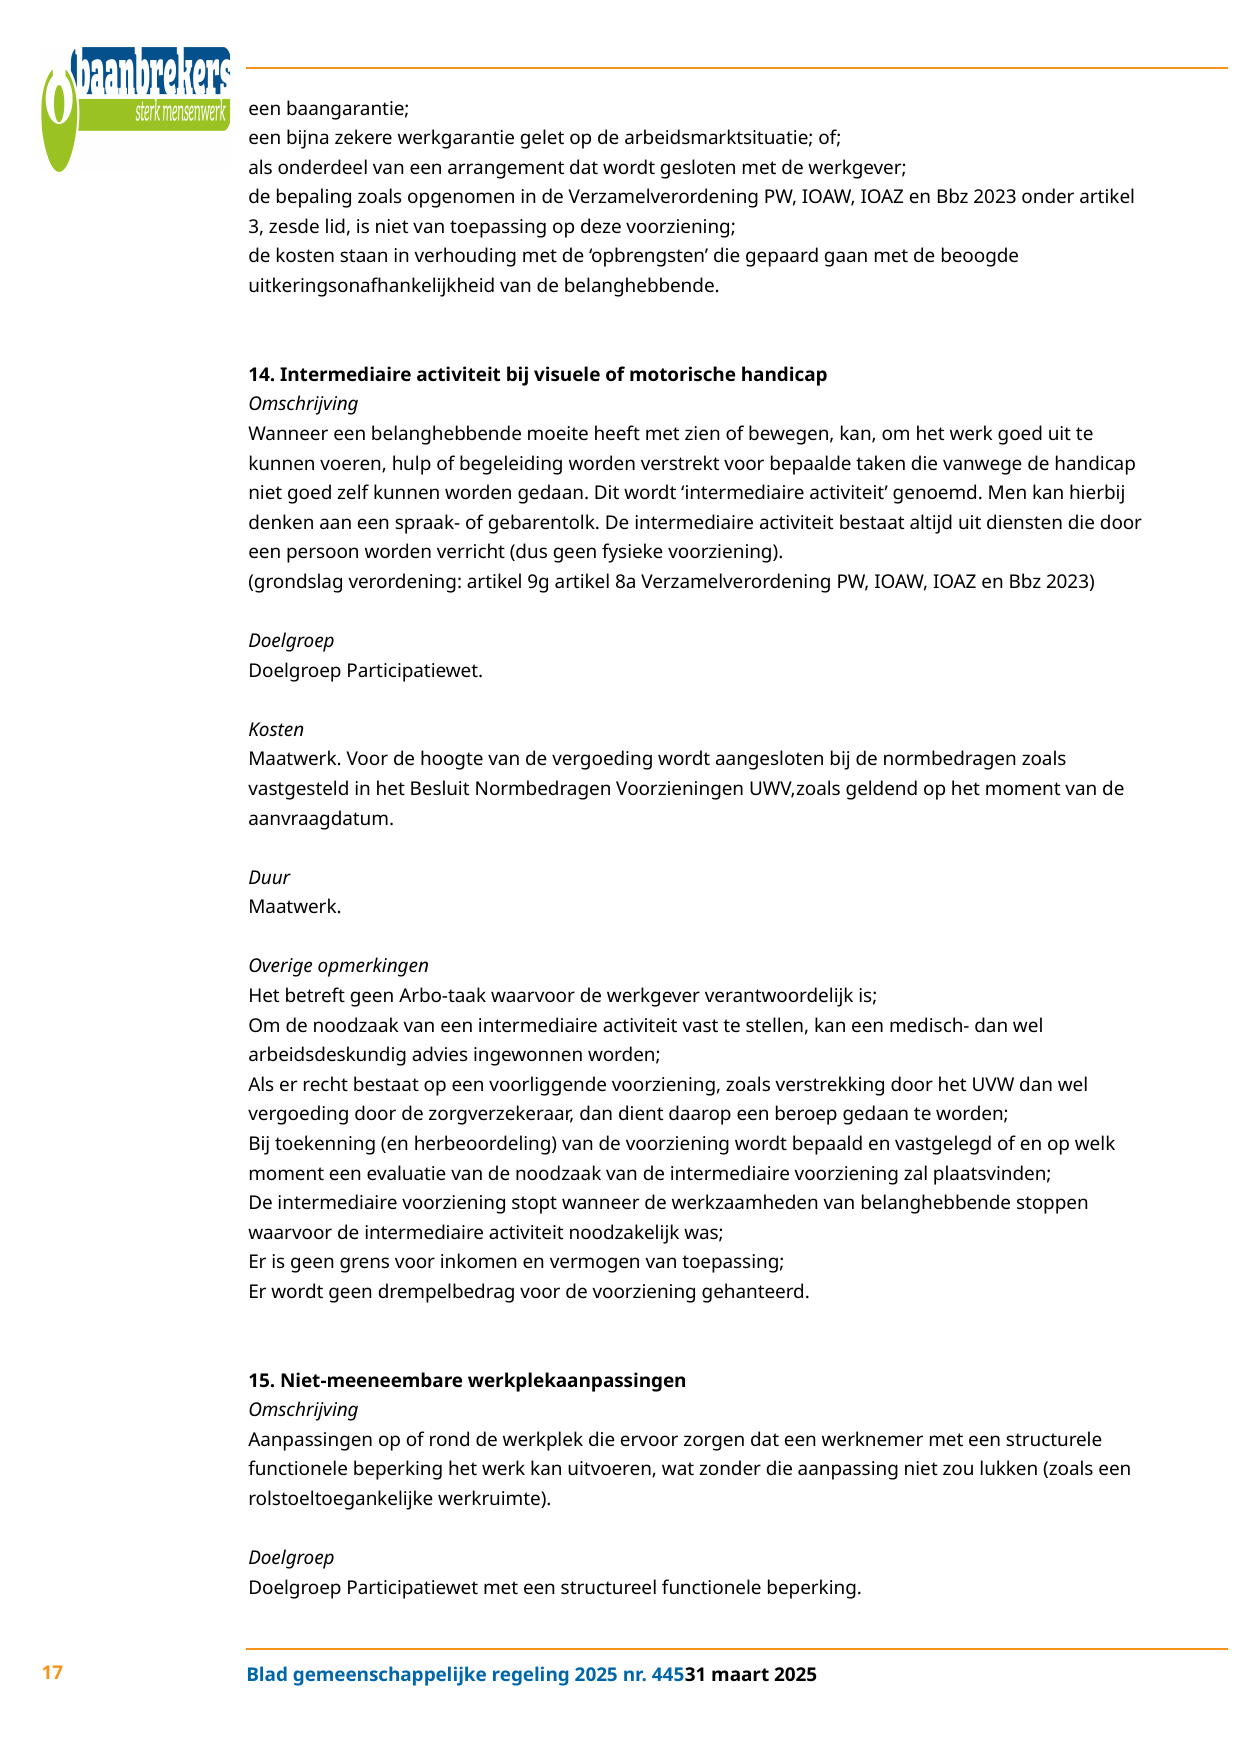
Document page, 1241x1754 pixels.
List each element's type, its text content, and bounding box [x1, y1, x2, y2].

text als onderdeel van een arrangement dat wordt gesloten met de werkgever; [248, 154, 1152, 180]
text Maatwerk. Voor de hoogte van de vergoeding wordt aangesloten bij de normbedragen zoals vastgesteld in het Besluit Normbedragen Voorzieningen UWV,zoals geldend op het moment van de aanvraagdatum. [248, 746, 1152, 831]
text (grondslag verordening: artikel 9g artikel 8a Verzamelverordening PW, IOAW, IOAZ en Bbz 2023) [248, 568, 1152, 594]
text Omschrijving [248, 391, 1152, 416]
text Kosten [248, 716, 1152, 742]
text Doelgroep Participatiewet met een structureel functionele beperking. [248, 1574, 1152, 1600]
text Doelgroep Participatiewet. [248, 657, 1152, 683]
text Bij toekenning (en herbeoordeling) van de voorziening wordt bepaald en vastgelegd of en op welk moment een evaluatie van de noodzaak van de intermediaire voorziening zal plaatsvinden; [248, 1130, 1152, 1186]
text Aanpassingen op of rond de werkplek die ervoor zorgen dat een werknemer met een structurele functionele beperking het werk kan uitvoeren, wat zonder die aanpassing niet zou lukken (zoals een rolstoeltoegankelijke werkruimte). [248, 1426, 1152, 1511]
text de kosten staan in verhouding met de ‘opbrengsten’ die gepaard gaan met de beoogde uitkeringsonafhankelijkheid van de belanghebbende. [248, 243, 1152, 298]
picture [41, 47, 231, 172]
text Duur [248, 864, 1152, 890]
text 15. Niet-meeneembare werkplekaanpassingen [248, 1367, 1152, 1393]
text Maatwerk. [248, 893, 1152, 919]
text een bijna zekere werkgarantie gelet op de arbeidsmarktsituatie; of; [248, 124, 1152, 150]
text Overige opmerkingen [248, 953, 1152, 978]
text Omschrijving [248, 1396, 1152, 1422]
text De intermediaire voorziening stopt wanneer de werkzaamheden van belanghebbende stoppen waarvoor de intermediaire activiteit noodzakelijk was; [248, 1189, 1152, 1245]
text een baangarantie; [248, 95, 1152, 121]
text Om de noodzaak van een intermediaire activiteit vast te stellen, kan een medisch- dan wel arbeidsdeskundig advies ingewonnen worden; [248, 1012, 1152, 1067]
text Wanneer een belanghebbende moeite heeft met zien of bewegen, kan, om het werk goed uit te kunnen voeren, hulp of begeleiding worden verstrekt voor bepaalde taken die vanwege de handicap niet goed zelf kunnen worden gedaan. Dit wordt ‘intermediaire activiteit’ genoemd. Men kan hierbij denken aan een spraak- of gebarentolk. De intermediaire activiteit bestaat altijd uit diensten die door een persoon worden verricht (dus geen fysieke voorziening). [248, 420, 1152, 564]
text Doelgroep [248, 1544, 1152, 1570]
text Er wordt geen drempelbedrag voor de voorziening gehanteerd. [248, 1278, 1152, 1304]
text de bepaling zoals opgenomen in de Verzamelverordening PW, IOAW, IOAZ en Bbz 2023 onder artikel 3, zesde lid, is niet van toepassing op deze voorziening; [248, 183, 1152, 239]
text Doelgroep [248, 627, 1152, 653]
text Het betreft geen Arbo-taak waarvoor de werkgever verantwoordelijk is; [248, 982, 1152, 1008]
text 14. Intermediaire activiteit bij visuele of motorische handicap [248, 361, 1152, 387]
text Er is geen grens voor inkomen en vermogen van toepassing; [248, 1248, 1152, 1274]
text Als er recht bestaat op een voorliggende voorziening, zoals verstrekking door het UVW dan wel vergoeding door de zorgverzekeraar, dan dient daarop een beroep gedaan te worden; [248, 1071, 1152, 1126]
